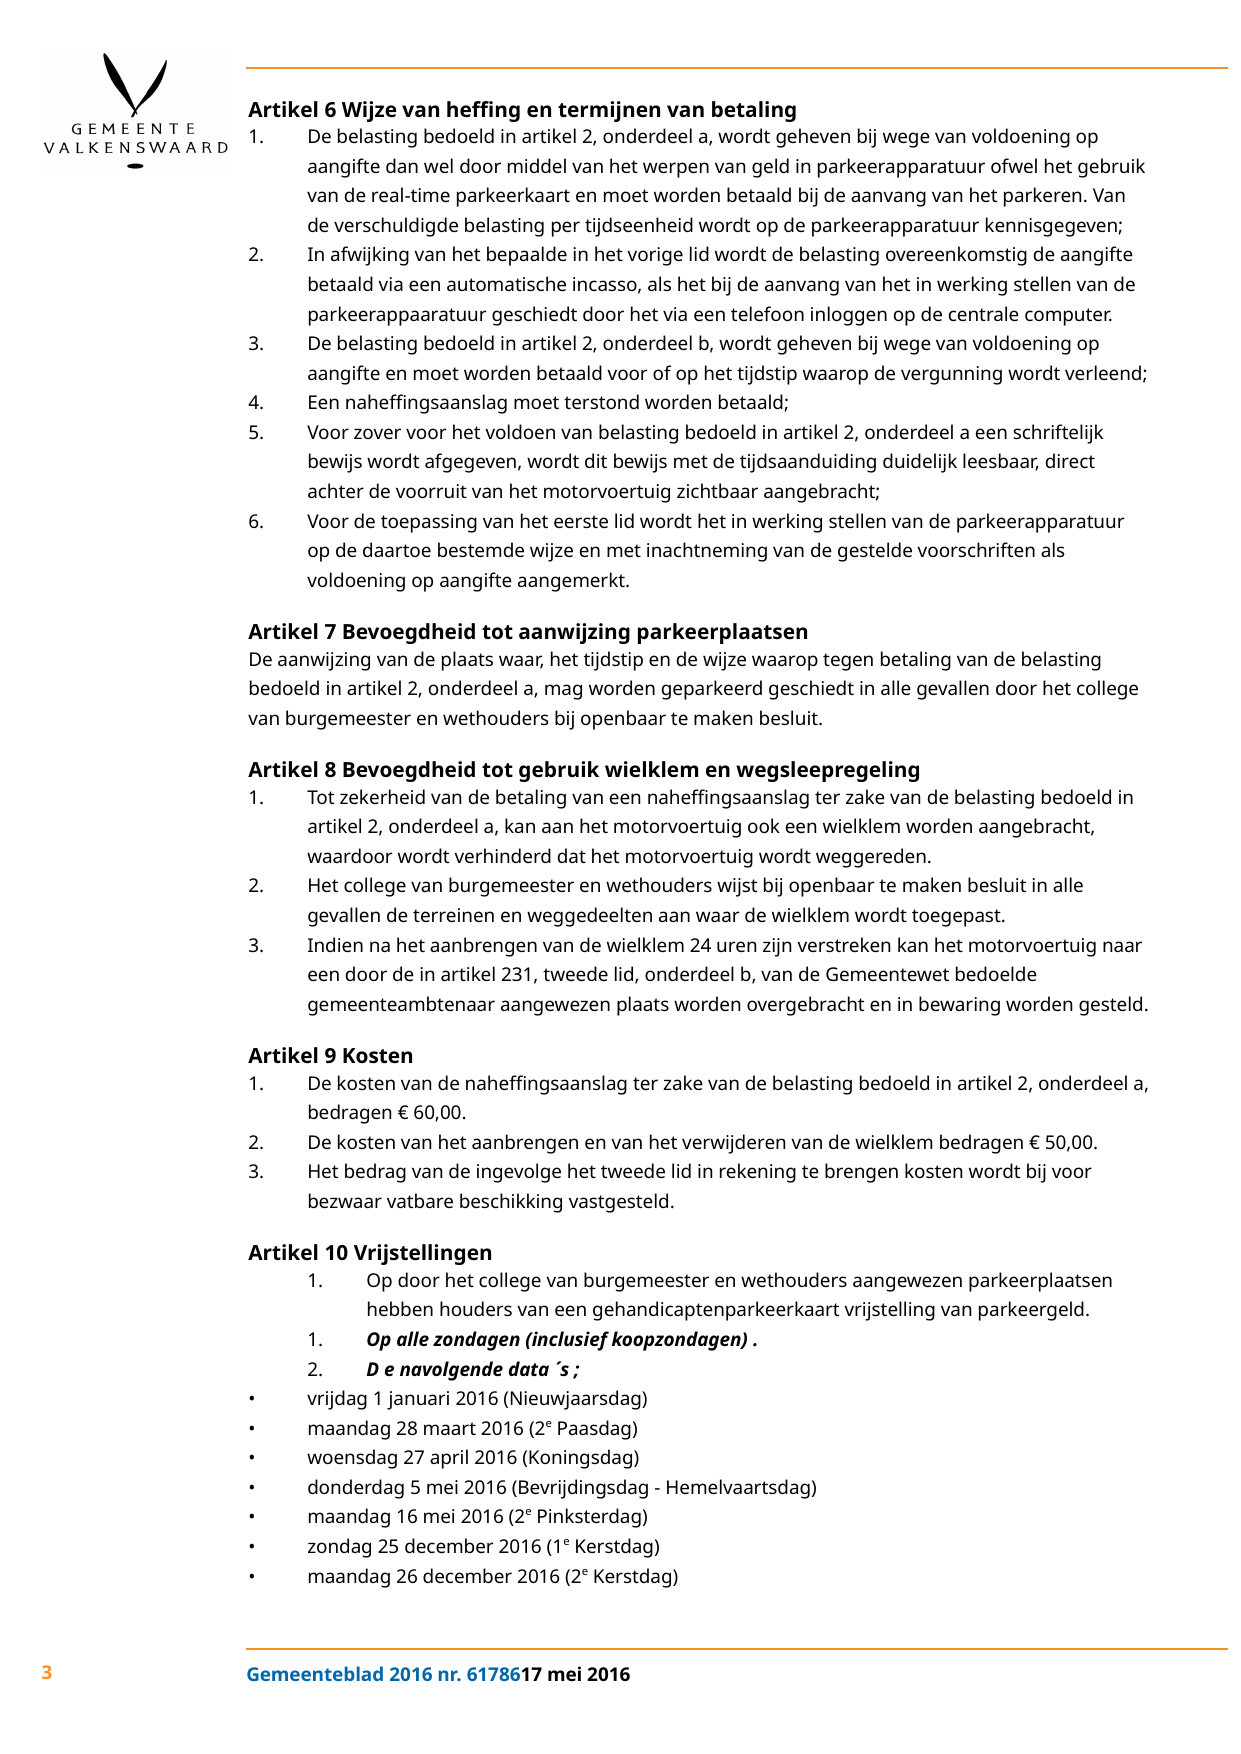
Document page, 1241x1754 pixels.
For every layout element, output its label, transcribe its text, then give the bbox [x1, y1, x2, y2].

text De aanwijzing van de plaats waar, het tijdstip en de wijze waarop tegen betaling van de belasting bedoeld in artikel 2, onderdeel a, mag worden geparkeerd geschiedt in alle gevallen door het college van burgemeester en wethouders bij openbaar te maken besluit. [248, 646, 1152, 731]
list De belasting bedoeld in artikel 2, onderdeel b, wordt geheven bij wege van voldoening op aangifte en moet worden betaald voor of op het tijdstip waarop de vergunning wordt verleend; [248, 330, 1152, 386]
list woensdag 27 april 2016 (Koningsdag) [248, 1444, 1152, 1470]
list maandag 28 maart 2016 (2e Paasdag) [248, 1415, 1152, 1441]
list donderdag 5 mei 2016 (Bevrijdingsdag - Hemelvaartsdag) [248, 1474, 1152, 1500]
list Voor de toepassing van het eerste lid wordt het in werking stellen van de parkeerapparatuur op de daartoe bestemde wijze en met inachtneming van de gestelde voorschriften als voldoening op aangifte aangemerkt. [248, 508, 1152, 593]
list Tot zekerheid van de betaling van een naheffingsaanslag ter zake van de belasting bedoeld in artikel 2, onderdeel a, kan aan het motorvoertuig ook een wielklem worden aangebracht, waardoor wordt verhinderd dat het motorvoertuig wordt weggereden. [248, 784, 1152, 869]
list Op door het college van burgemeester en wethouders aangewezen parkeerplaatsen hebben houders van een gehandicaptenparkeerkaart vrijstelling van parkeergeld. [307, 1267, 1152, 1322]
text Artikel 7 Bevoegdheid tot aanwijzing parkeerplaatsen [248, 617, 1152, 646]
list Voor zover voor het voldoen van belasting bedoeld in artikel 2, onderdeel a een schriftelijk bewijs wordt afgegeven, wordt dit bewijs met de tijdsaanduiding duidelijk leesbaar, direct achter de voorruit van het motorvoertuig zichtbaar aangebracht; [248, 419, 1152, 504]
text Artikel 10 Vrijstellingen [248, 1238, 1152, 1267]
text Artikel 6 Wijze van heffing en termijnen van betaling [248, 95, 1152, 123]
list maandag 16 mei 2016 (2e Pinksterdag) [248, 1504, 1152, 1529]
list De belasting bedoeld in artikel 2, onderdeel a, wordt geheven bij wege van voldoening op aangifte dan wel door middel van het werpen van geld in parkeerapparatuur ofwel het gebruik van de real-time parkeerkaart en moet worden betaald bij de aanvang van het parkeren. Van de verschuldigde belasting per tijdseenheid wordt op de parkeerapparatuur kennisgegeven; [248, 123, 1152, 238]
list Op alle zondagen (inclusief koopzondagen) . [307, 1326, 1152, 1352]
picture [41, 47, 231, 172]
list maandag 26 december 2016 (2e Kerstdag) [248, 1563, 1152, 1588]
text Artikel 8 Bevoegdheid tot gebruik wielklem en wegsleepregeling [248, 755, 1152, 784]
list Het bedrag van de ingevolge het tweede lid in rekening te brengen kosten wordt bij voor bezwaar vatbare beschikking vastgesteld. [248, 1158, 1152, 1214]
list De kosten van de naheffingsaanslag ter zake van de belasting bedoeld in artikel 2, onderdeel a, bedragen € 60,00. [248, 1070, 1152, 1125]
list Indien na het aanbrengen van de wielklem 24 uren zijn verstreken kan het motorvoertuig naar een door de in artikel 231, tweede lid, onderdeel b, van de Gemeentewet bedoelde gemeenteambtenaar aangewezen plaats worden overgebracht en in bewaring worden gesteld. [248, 932, 1152, 1017]
list Een naheffingsaanslag moet terstond worden betaald; [248, 389, 1152, 415]
list In afwijking van het bepaalde in het vorige lid wordt de belasting overeenkomstig de aangifte betaald via een automatische incasso, als het bij de aanvang van het in werking stellen van de parkeerappaaratuur geschiedt door het via een telefoon inloggen op de centrale computer. [248, 242, 1152, 326]
text Artikel 9 Kosten [248, 1041, 1152, 1070]
list De kosten van het aanbrengen en van het verwijderen van de wielklem bedragen € 50,00. [248, 1129, 1152, 1155]
list vrijdag 1 januari 2016 (Nieuwjaarsdag) [248, 1385, 1152, 1411]
list Het college van burgemeester en wethouders wijst bij openbaar te maken besluit in alle gevallen de terreinen en weggedeelten aan waar de wielklem wordt toegepast. [248, 873, 1152, 928]
list zondag 25 december 2016 (1e Kerstdag) [248, 1533, 1152, 1559]
list D e navolgende data ´s ; [307, 1356, 1152, 1381]
